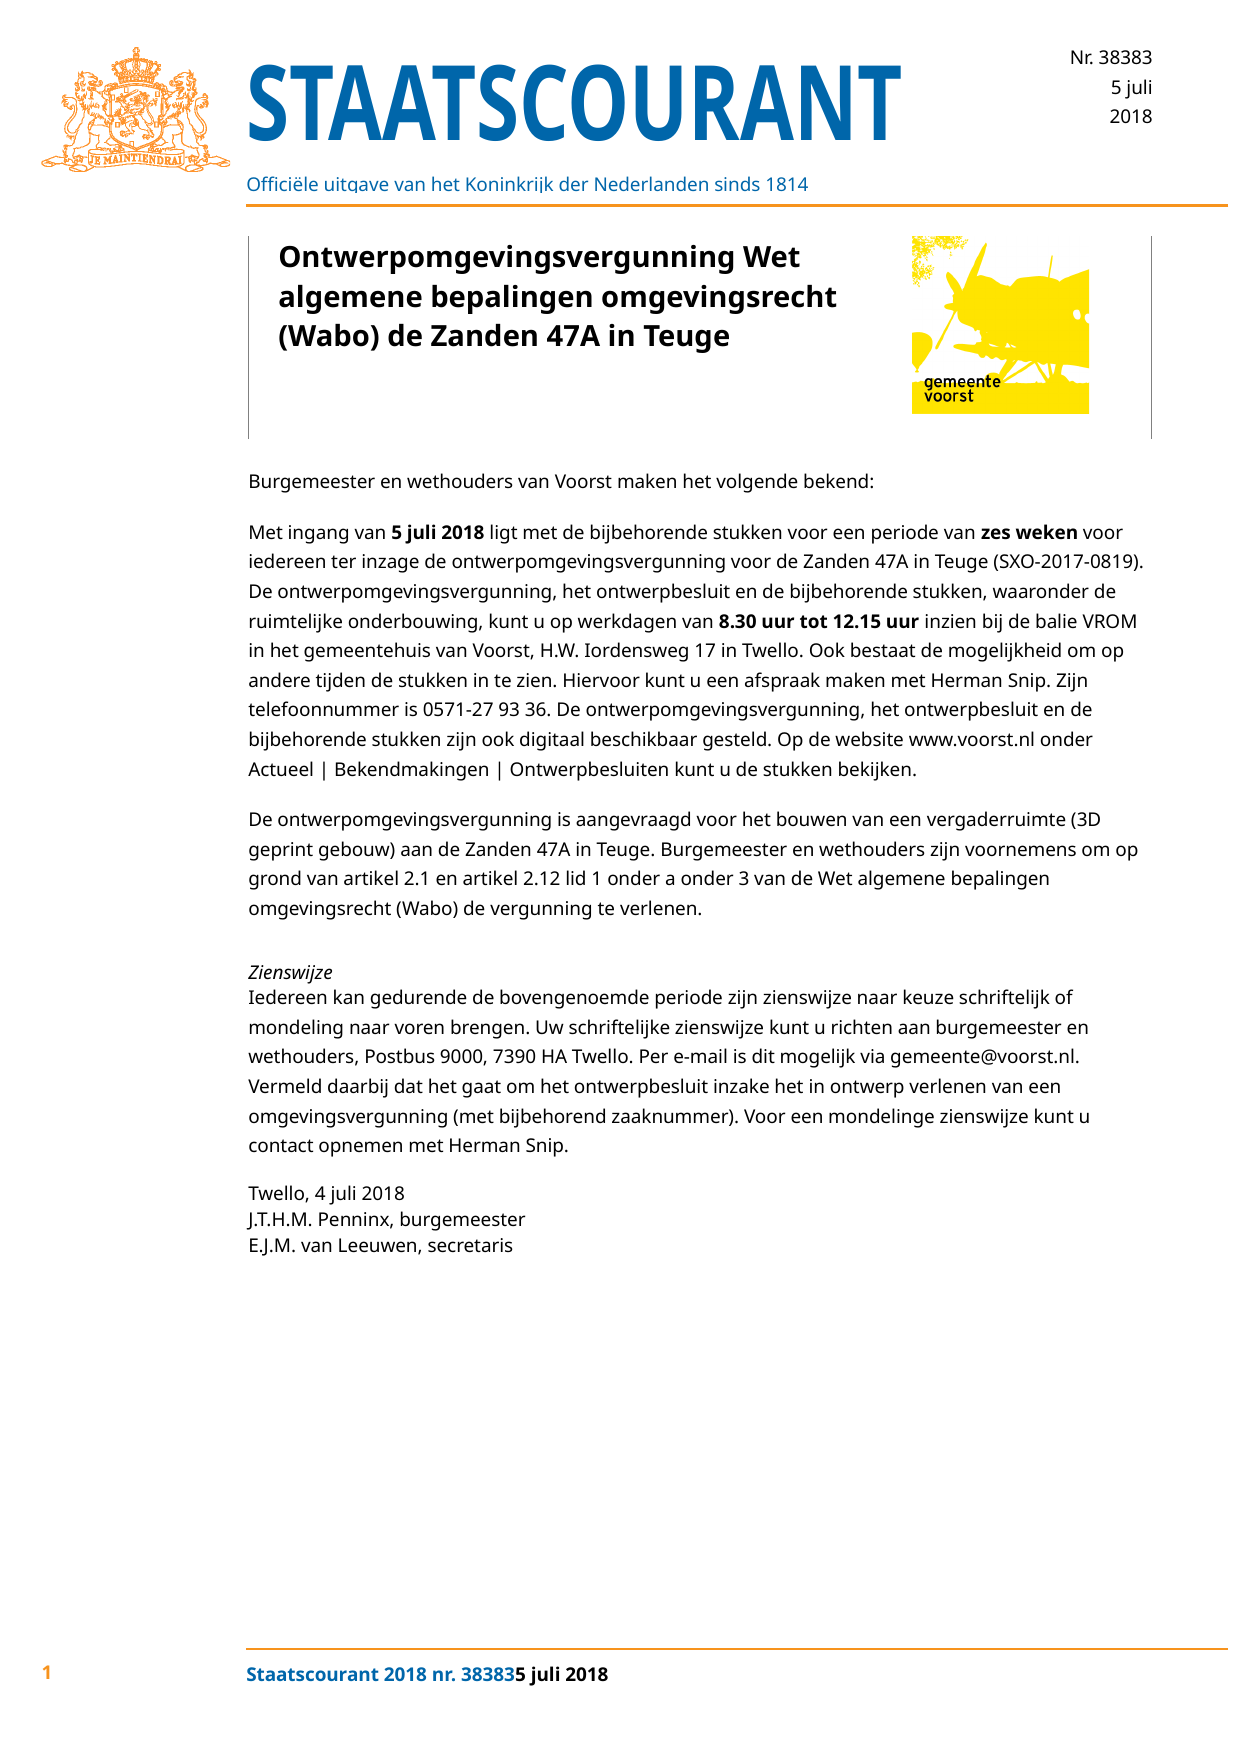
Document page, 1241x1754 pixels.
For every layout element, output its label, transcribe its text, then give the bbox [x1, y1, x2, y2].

table_header Ontwerpomgevingsvergunning Wet algemene bepalingen omgevingsrecht (Wabo) de Zanden 47A in Teuge [249, 236, 850, 439]
text De ontwerpomgevingsvergunning is aangevraagd voor het bouwen van een vergaderruimte (3D geprint gebouw) aan de Zanden 47A in Teuge. Burgemeester en wethouders zijn voornemens om op grond van artikel 2.1 en artikel 2.12 lid 1 onder a onder 3 van de Wet algemene bepalingen omgevingsrecht (Wabo) de vergunning te verlenen. [248, 806, 1152, 921]
text Twello, 4 juli 2018 [248, 1180, 1152, 1206]
text J.T.H.M. Penninx, burgemeester [248, 1206, 1152, 1232]
text Burgemeester en wethouders van Voorst maken het volgende bekend: [248, 469, 1152, 494]
text Zienswijze [248, 959, 1152, 984]
table_header [1090, 236, 1151, 413]
text E.J.M. van Leeuwen, secretaris [248, 1232, 1152, 1257]
picture [912, 236, 1090, 414]
text Met ingang van 5 juli 2018 ligt met de bijbehorende stukken voor een periode van zes weken voor iedereen ter inzage de ontwerpomgevingsvergunning voor de Zanden 47A in Teuge (SXO-2017-0819). De ontwerpomgevingsvergunning, het ontwerpbesluit en de bijbehorende stukken, waaronder de ruimtelijke onderbouwing, kunt u op werkdagen van 8.30 uur tot 12.15 uur inzien bij de balie VROM in het gemeentehuis van Voorst, H.W. Iordensweg 17 in Twello. Ook bestaat de mogelijkheid om op andere tijden de stukken in te zien. Hiervoor kunt u een afspraak maken met Herman Snip. Zijn telefoonnummer is 0571-27 93 36. De ontwerpomgevingsvergunning, het ontwerpbesluit en de bijbehorende stukken zijn ook digitaal beschikbaar gesteld. Op de website www.voorst.nl onder Actueel | Bekendmakingen | Ontwerpbesluiten kunt u de stukken bekijken. [248, 519, 1152, 781]
table_header [850, 236, 912, 413]
text Iedereen kan gedurende de bovengenoemde periode zijn zienswijze naar keuze schriftelijk of mondeling naar voren brengen. Uw schriftelijke zienswijze kunt u richten aan burgemeester en wethouders, Postbus 9000, 7390 HA Twello. Per e-mail is dit mogelijk via gemeente@voorst.nl. Vermeld daarbij dat het gaat om het ontwerpbesluit inzake het in ontwerp verlenen van een omgevingsvergunning (met bijbehorend zaaknummer). Voor een mondelinge zienswijze kunt u contact opnemen met Herman Snip. [248, 984, 1152, 1158]
picture [41, 47, 231, 172]
table_header [850, 414, 1151, 439]
